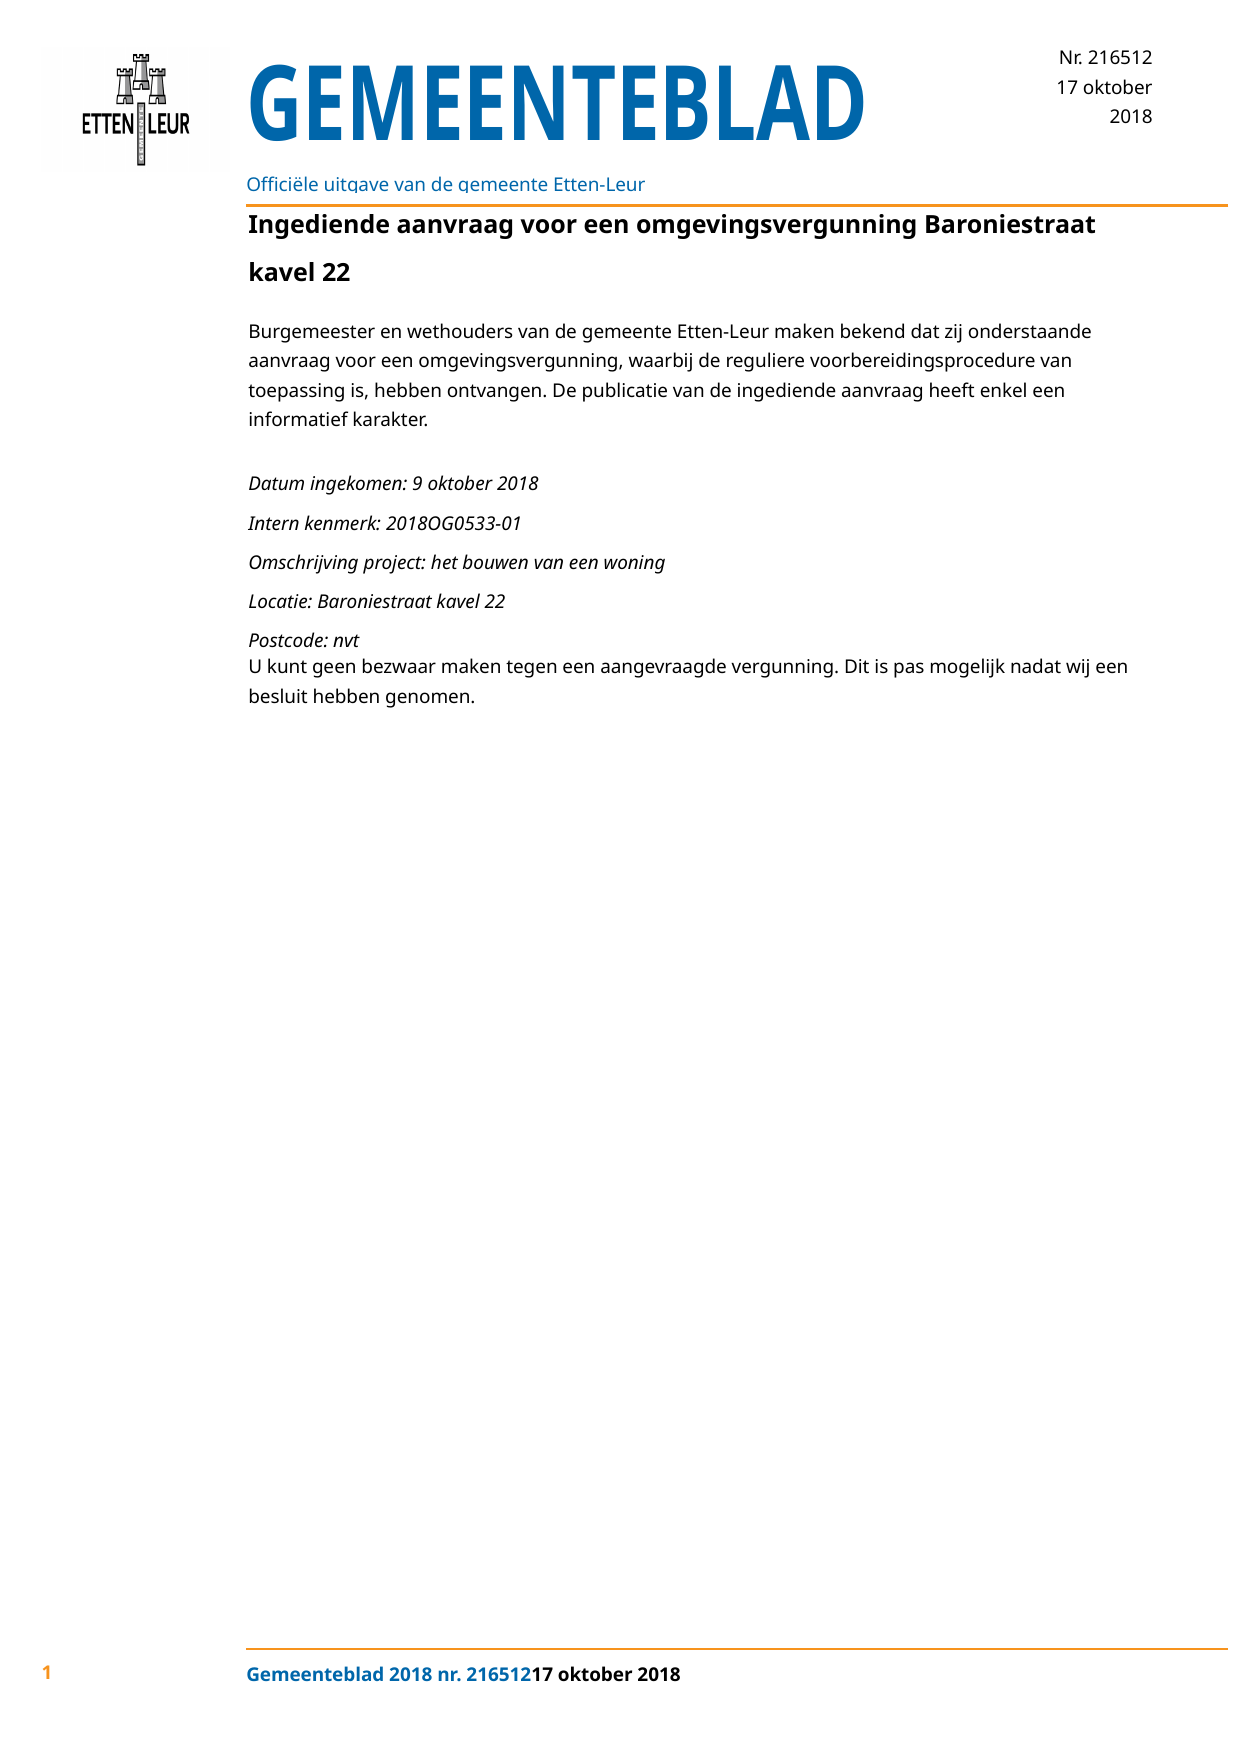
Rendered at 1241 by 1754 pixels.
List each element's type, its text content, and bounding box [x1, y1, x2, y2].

picture [41, 47, 231, 172]
text Locatie: Baroniestraat kavel 22 [248, 588, 1152, 614]
text Burgemeester en wethouders van de gemeente Etten-Leur maken bekend dat zij onderstaande aanvraag voor een omgevingsvergunning, waarbij de reguliere voorbereidingsprocedure van toepassing is, hebben ontvangen. De publicatie van de ingediende aanvraag heeft enkel een informatief karakter. [248, 318, 1152, 432]
text U kunt geen bezwaar maken tegen een aangevraagde vergunning. Dit is pas mogelijk nadat wij een besluit hebben genomen. [248, 653, 1152, 709]
text Omschrijving project: het bouwen van een woning [248, 549, 1152, 575]
text Postcode: nvt [248, 628, 1152, 653]
text Datum ingekomen: 9 oktober 2018 [248, 471, 1152, 496]
text Ingediende aanvraag voor een omgevingsvergunning Baroniestraat kavel 22 [248, 207, 1152, 288]
text Intern kenmerk: 2018OG0533-01 [248, 510, 1152, 536]
